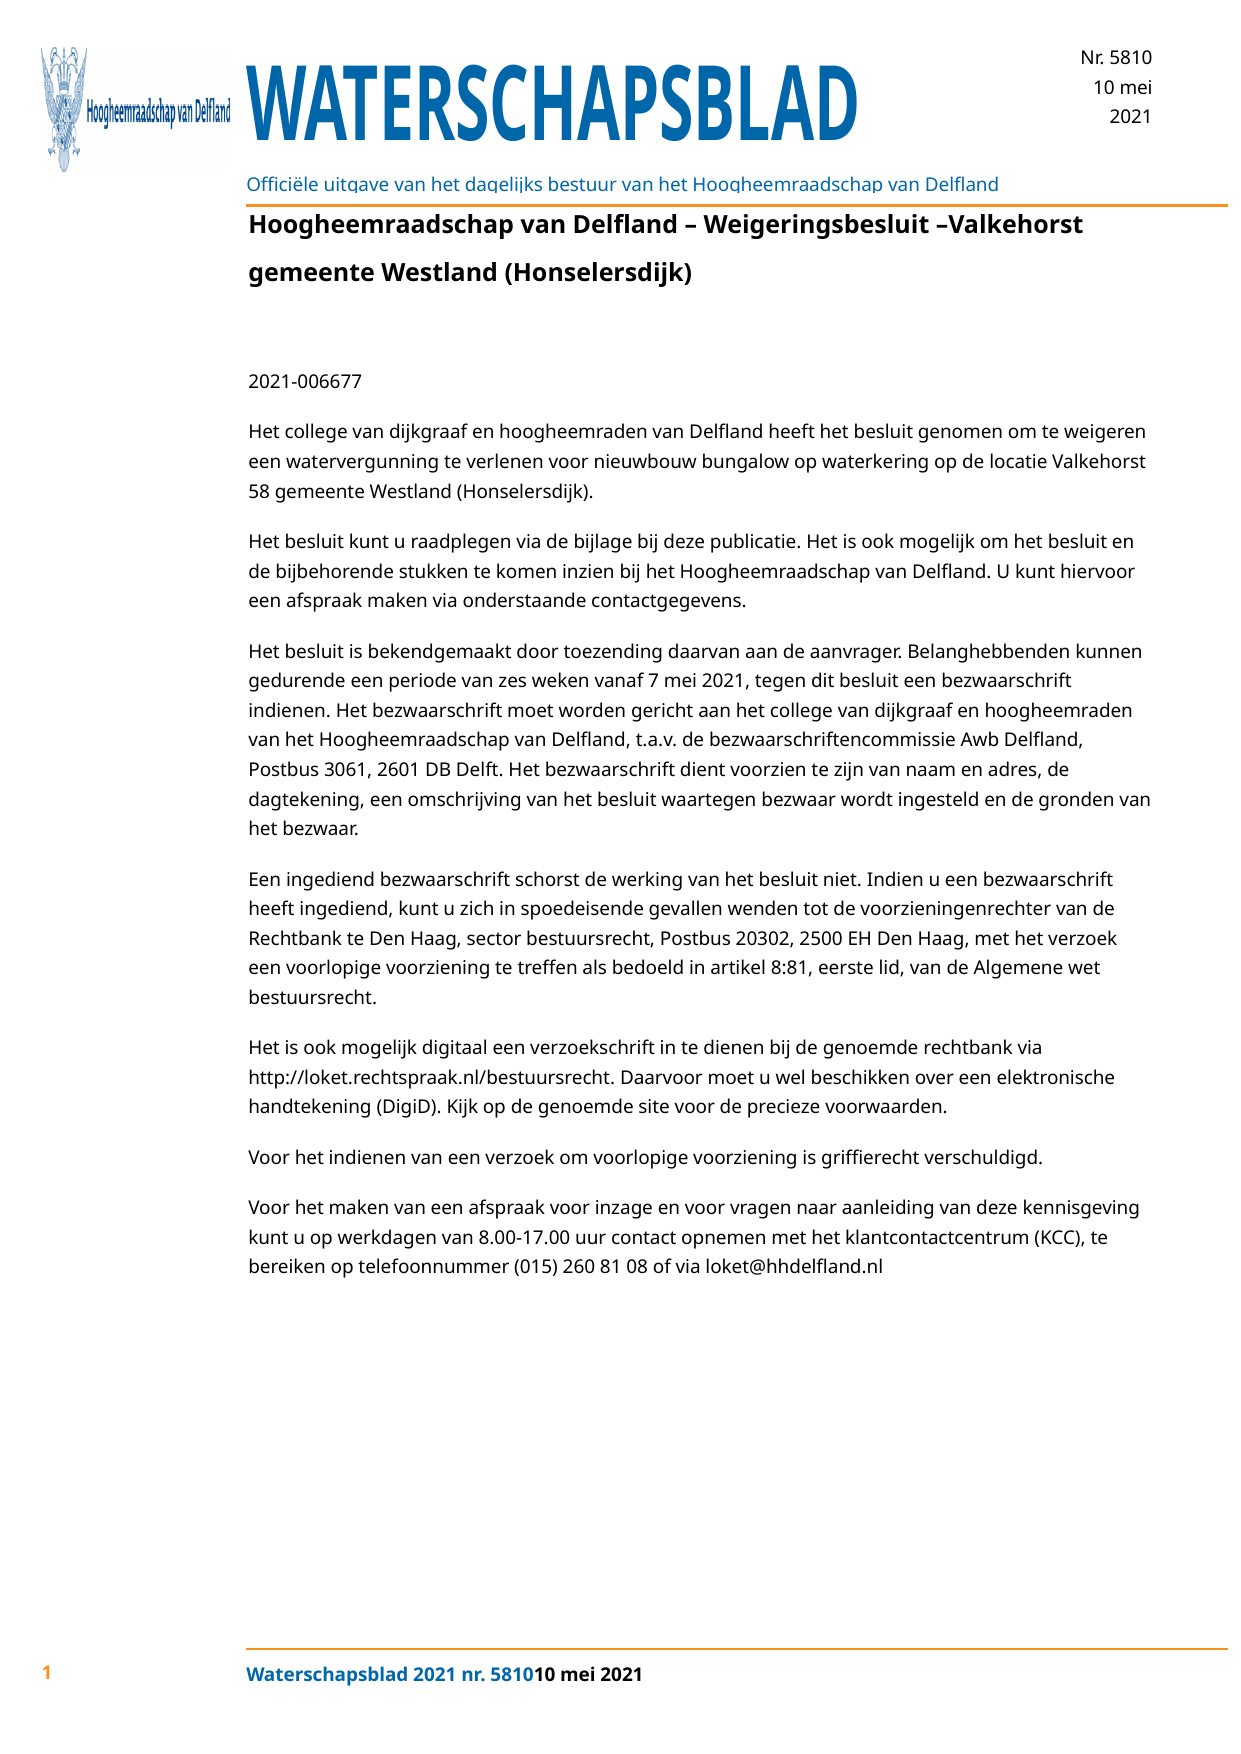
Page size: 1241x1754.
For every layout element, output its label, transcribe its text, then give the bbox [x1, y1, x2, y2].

text Het besluit is bekendgemaakt door toezending daarvan aan de aanvrager. Belanghebbenden kunnen gedurende een periode van zes weken vanaf 7 mei 2021, tegen dit besluit een bezwaarschrift indienen. Het bezwaarschrift moet worden gericht aan het college van dijkgraaf en hoogheemraden van het Hoogheemraadschap van Delfland, t.a.v. de bezwaarschriftencommissie Awb Delfland, Postbus 3061, 2601 DB Delft. Het bezwaarschrift dient voorzien te zijn van naam en adres, de dagtekening, een omschrijving van het besluit waartegen bezwaar wordt ingesteld en de gronden van het bezwaar. [248, 638, 1152, 841]
picture [41, 47, 231, 172]
text Een ingediend bezwaarschrift schorst de werking van het besluit niet. Indien u een bezwaarschrift heeft ingediend, kunt u zich in spoedeisende gevallen wenden tot de voorzieningenrechter van de Rechtbank te Den Haag, sector bestuursrecht, Postbus 20302, 2500 EH Den Haag, met het verzoek een voorlopige voorziening te treffen als bedoeld in artikel 8:81, eerste lid, van de Algemene wet bestuursrecht. [248, 866, 1152, 1010]
text Voor het indienen van een verzoek om voorlopige voorziening is griffierecht verschuldigd. [248, 1144, 1152, 1170]
text Voor het maken van een afspraak voor inzage en voor vragen naar aanleiding van deze kennisgeving kunt u op werkdagen van 8.00-17.00 uur contact opnemen met het klantcontactcentrum (KCC), te bereiken op telefoonnummer (015) 260 81 08 of via loket@hhdelfland.nl [248, 1194, 1152, 1279]
text Hoogheemraadschap van Delfland – Weigeringsbesluit –Valkehorst gemeente Westland (Honselersdijk) [248, 207, 1152, 288]
text Het besluit kunt u raadplegen via de bijlage bij deze publicatie. Het is ook mogelijk om het besluit en de bijbehorende stukken te komen inzien bij het Hoogheemraadschap van Delfland. U kunt hiervoor een afspraak maken via onderstaande contactgegevens. [248, 528, 1152, 613]
text Het is ook mogelijk digitaal een verzoekschrift in te dienen bij de genoemde rechtbank via http://loket.rechtspraak.nl/bestuursrecht. Daarvoor moet u wel beschikken over een elektronische handtekening (DigiD). Kijk op de genoemde site voor de precieze voorwaarden. [248, 1034, 1152, 1119]
text Het college van dijkgraaf en hoogheemraden van Delfland heeft het besluit genomen om te weigeren een watervergunning te verlenen voor nieuwbouw bungalow op waterkering op de locatie Valkehorst 58 gemeente Westland (Honselersdijk). [248, 419, 1152, 504]
text 2021-006677 [248, 368, 1152, 394]
